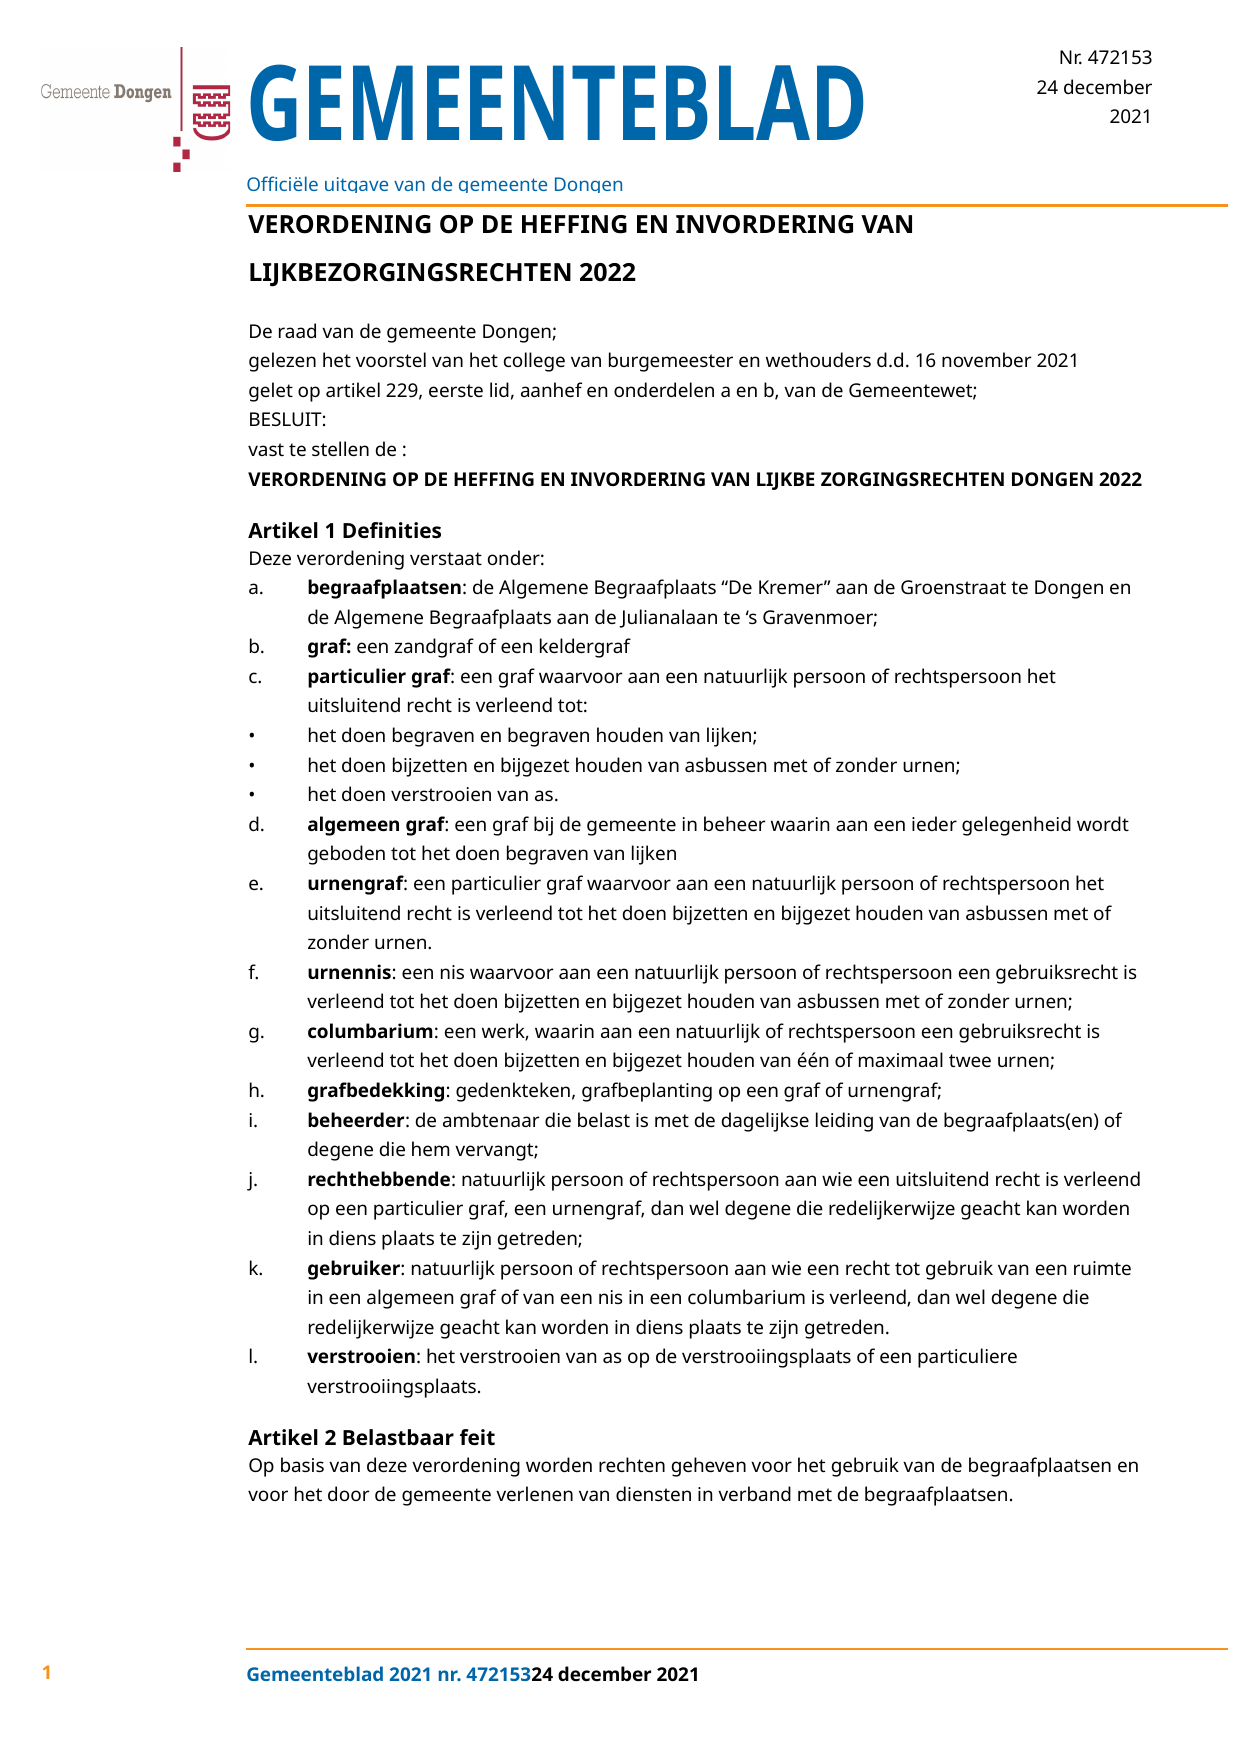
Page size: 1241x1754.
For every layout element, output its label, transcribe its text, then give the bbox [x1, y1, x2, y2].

text vast te stellen de : [248, 436, 1152, 462]
list het doen begraven en begraven houden van lijken; [248, 722, 1152, 748]
list begraafplaatsen: de Algemene Begraafplaats “De Kremer” aan de Groenstraat te Dongen en de Algemene Begraafplaats aan de Julianalaan te ‘s Gravenmoer; [248, 574, 1152, 629]
list algemeen graf: een graf bij de gemeente in beheer waarin aan een ieder gelegenheid wordt geboden tot het doen begraven van lijken [248, 811, 1152, 866]
text Artikel 1 Definities [248, 516, 1152, 545]
text gelezen het voorstel van het college van burgemeester en wethouders d.d. 16 november 2021 [248, 347, 1152, 373]
text BESLUIT: [248, 407, 1152, 432]
list rechthebbende: natuurlijk persoon of rechtspersoon aan wie een uitsluitend recht is verleend op een particulier graf, een urnengraf, dan wel degene die redelijkerwijze geacht kan worden in diens plaats te zijn getreden; [248, 1166, 1152, 1251]
list het doen verstrooien van as. [248, 781, 1152, 807]
text VERORDENING OP DE HEFFING EN INVORDERING VAN LIJKBEZORGINGSRECHTEN 2022 [248, 207, 1152, 288]
text VERORDENING OP DE HEFFING EN INVORDERING VAN LIJKBE ZORGINGSRECHTEN DONGEN 2022 [248, 466, 1152, 492]
text Op basis van deze verordening worden rechten geheven voor het gebruik van de begraafplaatsen en voor het door de gemeente verlenen van diensten in verband met de begraafplaatsen. [248, 1452, 1152, 1507]
list urnennis: een nis waarvoor aan een natuurlijk persoon of rechtspersoon een gebruiksrecht is verleend tot het doen bijzetten en bijgezet houden van asbussen met of zonder urnen; [248, 959, 1152, 1014]
list het doen bijzetten en bijgezet houden van asbussen met of zonder urnen; [248, 752, 1152, 777]
text Artikel 2 Belastbaar feit [248, 1423, 1152, 1452]
list graf: een zandgraf of een keldergraf [248, 633, 1152, 659]
text Deze verordening verstaat onder: [248, 545, 1152, 570]
text De raad van de gemeente Dongen; [248, 318, 1152, 344]
list gebruiker: natuurlijk persoon of rechtspersoon aan wie een recht tot gebruik van een ruimte in een algemeen graf of van een nis in een columbarium is verleend, dan wel degene die redelijkerwijze geacht kan worden in diens plaats te zijn getreden. [248, 1255, 1152, 1339]
list beheerder: de ambtenaar die belast is met de dagelijkse leiding van de begraafplaats(en) of degene die hem vervangt; [248, 1107, 1152, 1162]
list particulier graf: een graf waarvoor aan een natuurlijk persoon of rechtspersoon het uitsluitend recht is verleend tot: [248, 663, 1152, 718]
text gelet op artikel 229, eerste lid, aanhef en onderdelen a en b, van de Gemeentewet; [248, 377, 1152, 403]
list grafbedekking: gedenkteken, grafbeplanting op een graf of urnengraf; [248, 1077, 1152, 1103]
picture [41, 47, 231, 172]
list verstrooien: het verstrooien van as op de verstrooiingsplaats of een particuliere verstrooiingsplaats. [248, 1343, 1152, 1399]
list columbarium: een werk, waarin aan een natuurlijk of rechtspersoon een gebruiksrecht is verleend tot het doen bijzetten en bijgezet houden van één of maximaal twee urnen; [248, 1018, 1152, 1073]
list urnengraf: een particulier graf waarvoor aan een natuurlijk persoon of rechtspersoon het uitsluitend recht is verleend tot het doen bijzetten en bijgezet houden van asbussen met of zonder urnen. [248, 870, 1152, 955]
